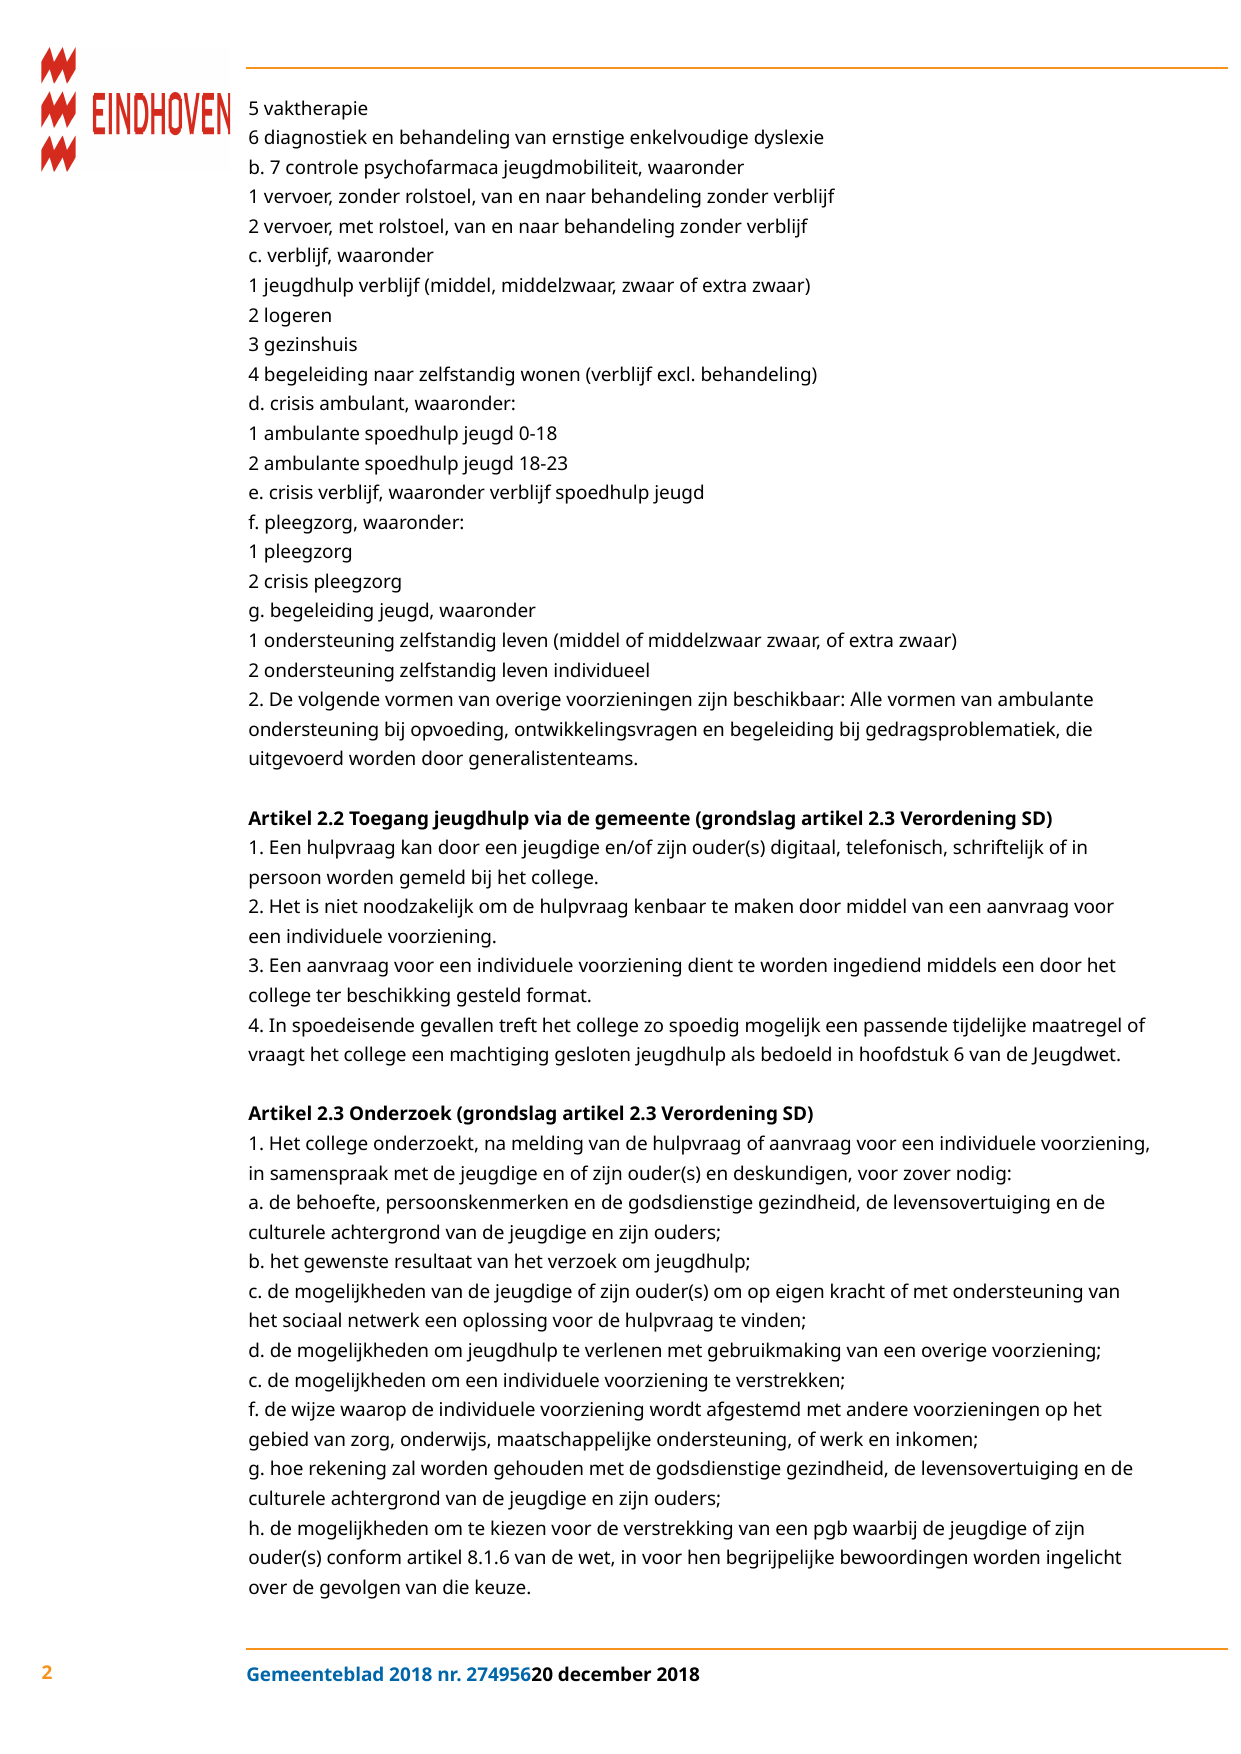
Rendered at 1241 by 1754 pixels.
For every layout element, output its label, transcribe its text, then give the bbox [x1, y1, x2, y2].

text f. de wijze waarop de individuele voorziening wordt afgestemd met andere voorzieningen op het gebied van zorg, onderwijs, maatschappelijke ondersteuning, of werk en inkomen; [248, 1396, 1152, 1452]
text f. pleegzorg, waaronder: [248, 509, 1152, 535]
text 3 gezinshuis [248, 331, 1152, 357]
text c. verblijf, waaronder [248, 243, 1152, 268]
picture [41, 47, 231, 172]
text 6 diagnostiek en behandeling van ernstige enkelvoudige dyslexie [248, 124, 1152, 150]
text 2. Het is niet noodzakelijk om de hulpvraag kenbaar te maken door middel van een aanvraag voor een individuele voorziening. [248, 893, 1152, 949]
text 1 ondersteuning zelfstandig leven (middel of middelzwaar zwaar, of extra zwaar) [248, 627, 1152, 653]
text d. crisis ambulant, waaronder: [248, 391, 1152, 416]
text b. het gewenste resultaat van het verzoek om jeugdhulp; [248, 1248, 1152, 1274]
text 1. Het college onderzoekt, na melding van de hulpvraag of aanvraag voor een individuele voorziening, in samenspraak met de jeugdige en of zijn ouder(s) en deskundigen, voor zover nodig: [248, 1130, 1152, 1186]
text 4 begeleiding naar zelfstandig wonen (verblijf excl. behandeling) [248, 361, 1152, 387]
text 1 ambulante spoedhulp jeugd 0-18 [248, 420, 1152, 446]
text 1 jeugdhulp verblijf (middel, middelzwaar, zwaar of extra zwaar) [248, 272, 1152, 298]
text a. de behoefte, persoonskenmerken en de godsdienstige gezindheid, de levensovertuiging en de culturele achtergrond van de jeugdige en zijn ouders; [248, 1189, 1152, 1245]
text d. de mogelijkheden om jeugdhulp te verlenen met gebruikmaking van een overige voorziening; [248, 1337, 1152, 1363]
text 3. Een aanvraag voor een individuele voorziening dient te worden ingediend middels een door het college ter beschikking gesteld format. [248, 953, 1152, 1008]
text Artikel 2.2 Toegang jeugdhulp via de gemeente (grondslag artikel 2.3 Verordening SD) [248, 805, 1152, 831]
text b. 7 controle psychofarmaca jeugdmobiliteit, waaronder [248, 154, 1152, 180]
text 2 ondersteuning zelfstandig leven individueel [248, 657, 1152, 683]
text g. begeleiding jeugd, waaronder [248, 598, 1152, 623]
text Artikel 2.3 Onderzoek (grondslag artikel 2.3 Verordening SD) [248, 1101, 1152, 1126]
text g. hoe rekening zal worden gehouden met de godsdienstige gezindheid, de levensovertuiging en de culturele achtergrond van de jeugdige en zijn ouders; [248, 1456, 1152, 1511]
text 1. Een hulpvraag kan door een jeugdige en/of zijn ouder(s) digitaal, telefonisch, schriftelijk of in persoon worden gemeld bij het college. [248, 834, 1152, 890]
text c. de mogelijkheden om een individuele voorziening te verstrekken; [248, 1367, 1152, 1393]
text e. crisis verblijf, waaronder verblijf spoedhulp jeugd [248, 479, 1152, 505]
text 2 logeren [248, 302, 1152, 328]
text 4. In spoedeisende gevallen treft het college zo spoedig mogelijk een passende tijdelijke maatregel of vraagt het college een machtiging gesloten jeugdhulp als bedoeld in hoofdstuk 6 van de Jeugdwet. [248, 1012, 1152, 1067]
text 1 pleegzorg [248, 538, 1152, 564]
text h. de mogelijkheden om te kiezen voor de verstrekking van een pgb waarbij de jeugdige of zijn ouder(s) conform artikel 8.1.6 van de wet, in voor hen begrijpelijke bewoordingen worden ingelicht over de gevolgen van die keuze. [248, 1515, 1152, 1600]
text 2 crisis pleegzorg [248, 568, 1152, 594]
text 2 vervoer, met rolstoel, van en naar behandeling zonder verblijf [248, 213, 1152, 239]
text 2. De volgende vormen van overige voorzieningen zijn beschikbaar: Alle vormen van ambulante ondersteuning bij opvoeding, ontwikkelingsvragen en begeleiding bij gedragsproblematiek, die uitgevoerd worden door generalistenteams. [248, 686, 1152, 771]
text c. de mogelijkheden van de jeugdige of zijn ouder(s) om op eigen kracht of met ondersteuning van het sociaal netwerk een oplossing voor de hulpvraag te vinden; [248, 1278, 1152, 1333]
text 1 vervoer, zonder rolstoel, van en naar behandeling zonder verblijf [248, 183, 1152, 209]
text 2 ambulante spoedhulp jeugd 18-23 [248, 450, 1152, 476]
text 5 vaktherapie [248, 95, 1152, 121]
